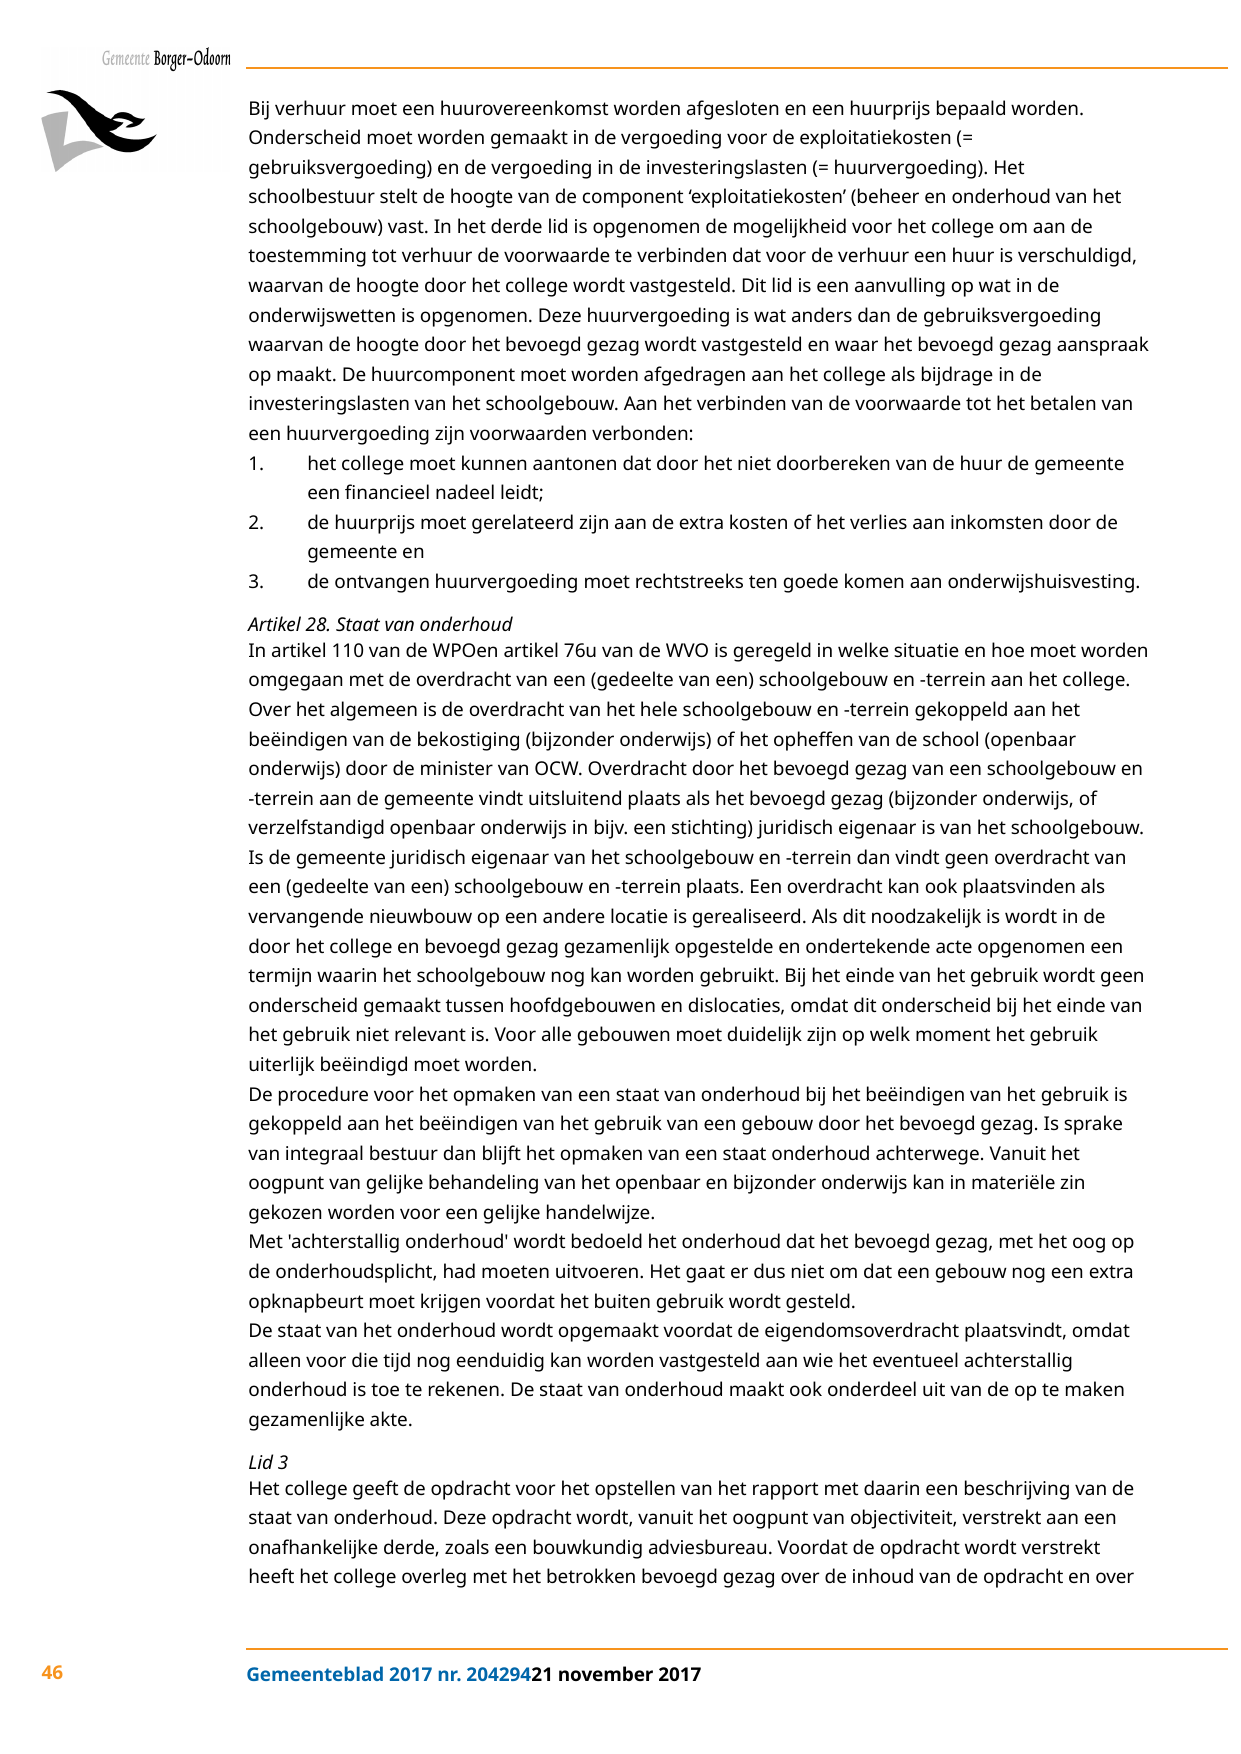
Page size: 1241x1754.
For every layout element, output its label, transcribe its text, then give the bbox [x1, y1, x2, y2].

text Bij verhuur moet een huurovereenkomst worden afgesloten en een huurprijs bepaald worden. Onderscheid moet worden gemaakt in de vergoeding voor de exploitatiekosten (= gebruiksvergoeding) en de vergoeding in de investeringslasten (= huurvergoeding). Het schoolbestuur stelt de hoogte van de component ‘exploitatiekosten’ (beheer en onderhoud van het schoolgebouw) vast. In het derde lid is opgenomen de mogelijkheid voor het college om aan de toestemming tot verhuur de voorwaarde te verbinden dat voor de verhuur een huur is verschuldigd, waarvan de hoogte door het college wordt vastgesteld. Dit lid is een aanvulling op wat in de onderwijswetten is opgenomen. Deze huurvergoeding is wat anders dan de gebruiksvergoeding waarvan de hoogte door het bevoegd gezag wordt vastgesteld en waar het bevoegd gezag aanspraak op maakt. De huurcomponent moet worden afgedragen aan het college als bijdrage in de investeringslasten van het schoolgebouw. Aan het verbinden van de voorwaarde tot het betalen van een huurvergoeding zijn voorwaarden verbonden: [248, 95, 1152, 446]
text Met 'achterstallig onderhoud' wordt bedoeld het onderhoud dat het bevoegd gezag, met het oog op de onderhoudsplicht, had moeten uitvoeren. Het gaat er dus niet om dat een gebouw nog een extra opknapbeurt moet krijgen voordat het buiten gebruik wordt gesteld. [248, 1229, 1152, 1313]
text De procedure voor het opmaken van een staat van onderhoud bij het beëindigen van het gebruik is gekoppeld aan het beëindigen van het gebruik van een gebouw door het bevoegd gezag. Is sprake van integraal bestuur dan blijft het opmaken van een staat onderhoud achterwege. Vanuit het oogpunt van gelijke behandeling van het openbaar en bijzonder onderwijs kan in materiële zin gekozen worden voor een gelijke handelwijze. [248, 1081, 1152, 1225]
list de ontvangen huurvergoeding moet rechtstreeks ten goede komen aan onderwijshuisvesting. [248, 568, 1152, 594]
list de huurprijs moet gerelateerd zijn aan de extra kosten of het verlies aan inkomsten door de gemeente en [248, 509, 1152, 564]
text Het college geeft de opdracht voor het opstellen van het rapport met daarin een beschrijving van de staat van onderhoud. Deze opdracht wordt, vanuit het oogpunt van objectiviteit, verstrekt aan een onafhankelijke derde, zoals een bouwkundig adviesbureau. Voordat de opdracht wordt verstrekt heeft het college overleg met het betrokken bevoegd gezag over de inhoud van de opdracht en over [248, 1475, 1152, 1589]
text In artikel 110 van de WPOen artikel 76u van de WVO is geregeld in welke situatie en hoe moet worden omgegaan met de overdracht van een (gedeelte van een) schoolgebouw en -terrein aan het college. Over het algemeen is de overdracht van het hele schoolgebouw en -terrein gekoppeld aan het beëindigen van de bekostiging (bijzonder onderwijs) of het opheffen van de school (openbaar onderwijs) door de minister van OCW. Overdracht door het bevoegd gezag van een schoolgebouw en -terrein aan de gemeente vindt uitsluitend plaats als het bevoegd gezag (bijzonder onderwijs, of verzelfstandigd openbaar onderwijs in bijv. een stichting) juridisch eigenaar is van het schoolgebouw. Is de gemeente juridisch eigenaar van het schoolgebouw en -terrein dan vindt geen overdracht van een (gedeelte van een) schoolgebouw en -terrein plaats. Een overdracht kan ook plaatsvinden als vervangende nieuwbouw op een andere locatie is gerealiseerd. Als dit noodzakelijk is wordt in de door het college en bevoegd gezag gezamenlijk opgestelde en ondertekende acte opgenomen een termijn waarin het schoolgebouw nog kan worden gebruikt. Bij het einde van het gebruik wordt geen onderscheid gemaakt tussen hoofdgebouwen en dislocaties, omdat dit onderscheid bij het einde van het gebruik niet relevant is. Voor alle gebouwen moet duidelijk zijn op welk moment het gebruik uiterlijk beëindigd moet worden. [248, 637, 1152, 1077]
text Lid 3 [248, 1449, 1152, 1475]
text Artikel 28. Staat van onderhoud [248, 611, 1152, 637]
text De staat van het onderhoud wordt opgemaakt voordat de eigendomsoverdracht plaatsvindt, omdat alleen voor die tijd nog eenduidig kan worden vastgesteld aan wie het eventueel achterstallig onderhoud is toe te rekenen. De staat van onderhoud maakt ook onderdeel uit van de op te maken gezamenlijke akte. [248, 1317, 1152, 1432]
list het college moet kunnen aantonen dat door het niet doorbereken van de huur de gemeente een financieel nadeel leidt; [248, 450, 1152, 505]
picture [41, 47, 231, 172]
